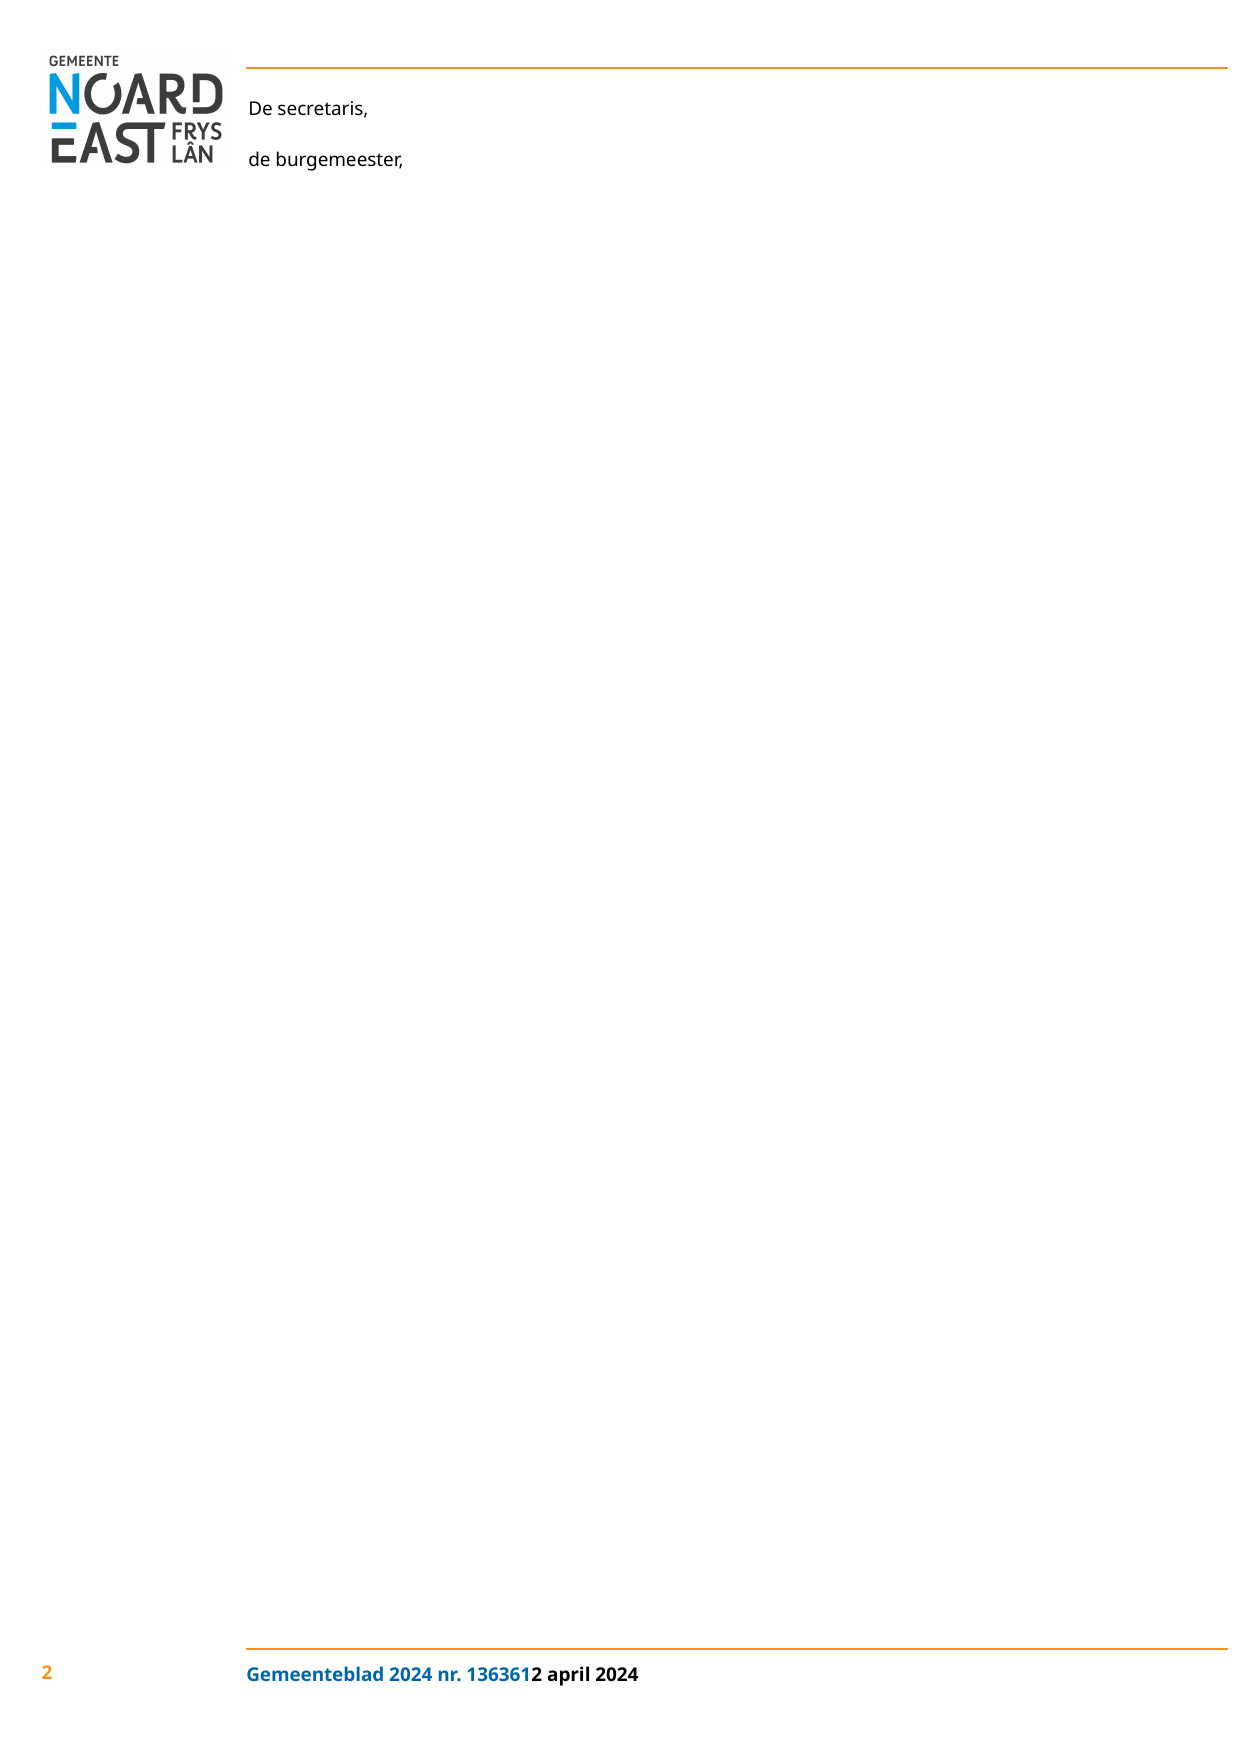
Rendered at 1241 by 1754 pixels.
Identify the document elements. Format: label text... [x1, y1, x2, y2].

picture [41, 47, 231, 172]
text De secretaris, [248, 95, 1152, 121]
text de burgemeester, [248, 146, 1152, 172]
